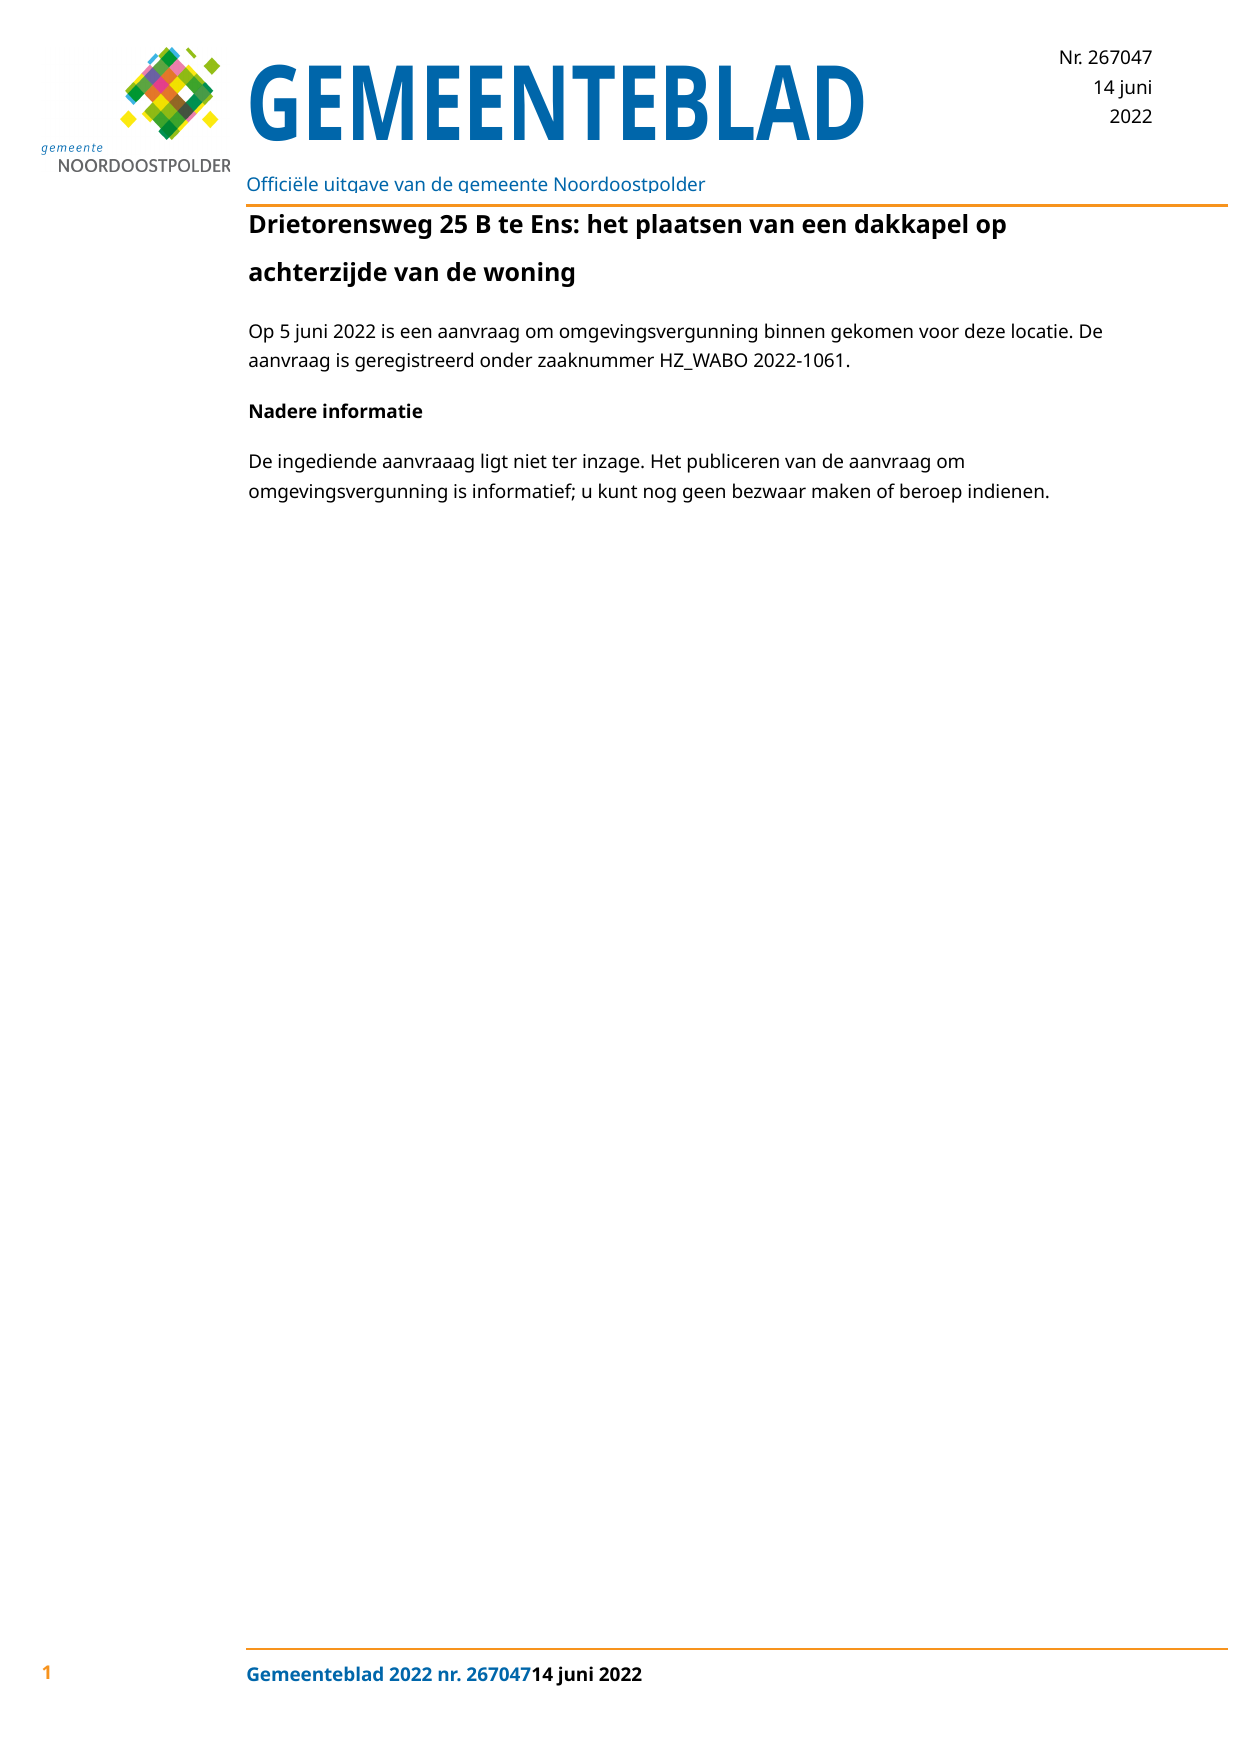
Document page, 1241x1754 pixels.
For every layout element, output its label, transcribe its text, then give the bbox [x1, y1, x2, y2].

text Nadere informatie [248, 398, 1152, 424]
text Op 5 juni 2022 is een aanvraag om omgevingsvergunning binnen gekomen voor deze locatie. De aanvraag is geregistreerd onder zaaknummer HZ_WABO 2022-1061. [248, 318, 1152, 373]
text Drietorensweg 25 B te Ens: het plaatsen van een dakkapel op achterzijde van de woning [248, 207, 1152, 288]
text De ingediende aanvraaag ligt niet ter inzage. Het publiceren van de aanvraag om omgevingsvergunning is informatief; u kunt nog geen bezwaar maken of beroep indienen. [248, 448, 1152, 504]
picture [41, 47, 231, 172]
